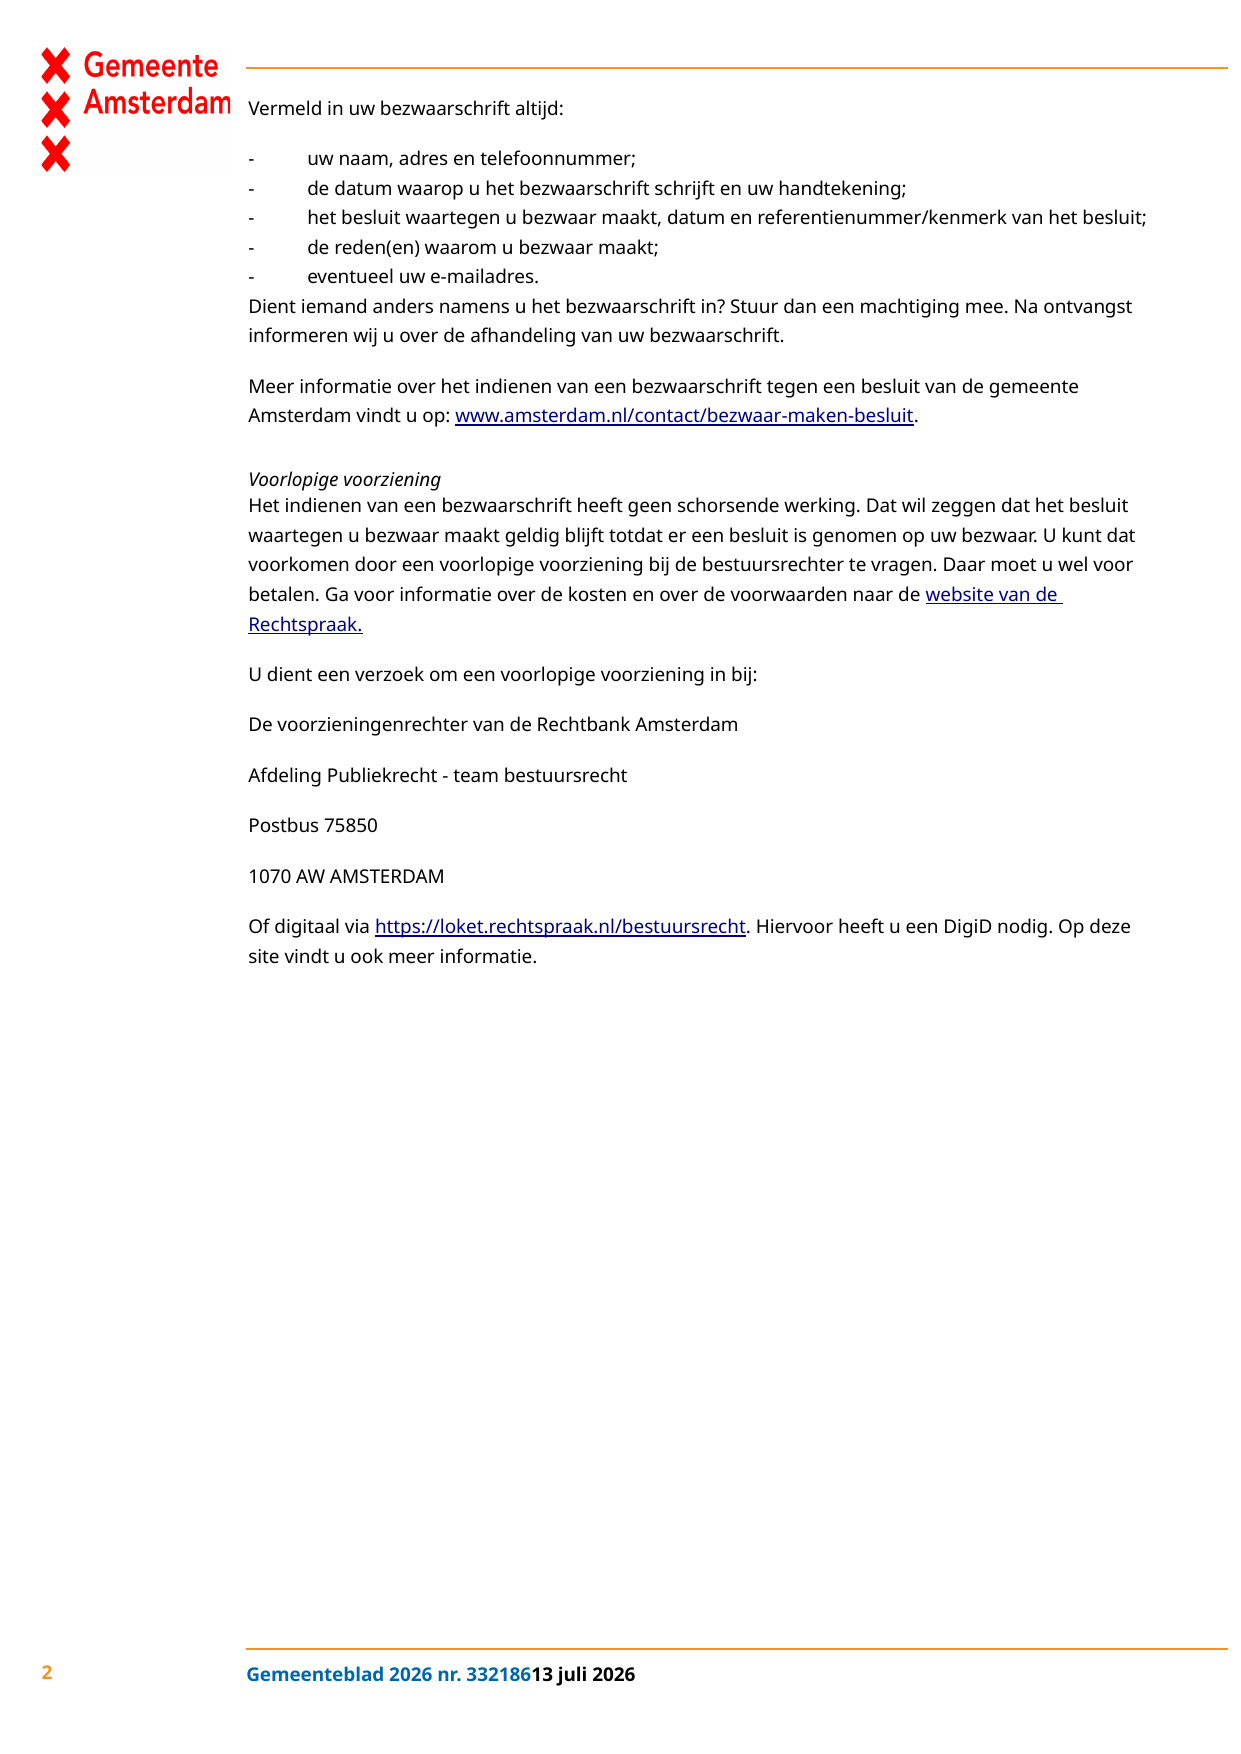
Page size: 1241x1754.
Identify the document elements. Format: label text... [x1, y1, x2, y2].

text Afdeling Publiekrecht - team bestuursrecht [248, 762, 1152, 788]
list de reden(en) waarom u bezwaar maakt; [248, 234, 1152, 260]
picture [41, 47, 231, 172]
list de datum waarop u het bezwaarschrift schrijft en uw handtekening; [248, 175, 1152, 201]
text Voorlopige voorziening [248, 467, 1152, 492]
text 1070 AW AMSTERDAM [248, 863, 1152, 888]
list uw naam, adres en telefoonnummer; [248, 145, 1152, 171]
text U dient een verzoek om een voorlopige voorziening in bij: [248, 661, 1152, 687]
text Postbus 75850 [248, 812, 1152, 838]
text Meer informatie over het indienen van een bezwaarschrift tegen een besluit van de gemeente Amsterdam vindt u op: www.amsterdam.nl/contact/bezwaar-maken-besluit. [248, 373, 1152, 428]
list eventueel uw e-mailadres. [248, 263, 1152, 289]
text De voorzieningenrechter van de Rechtbank Amsterdam [248, 712, 1152, 737]
text Het indienen van een bezwaarschrift heeft geen schorsende werking. Dat wil zeggen dat het besluit waartegen u bezwaar maakt geldig blijft totdat er een besluit is genomen op uw bezwaar. U kunt dat voorkomen door een voorlopige voorziening bij de bestuursrechter te vragen. Daar moet u wel voor betalen. Ga voor informatie over de kosten en over de voorwaarden naar de website van de Rechtspraak. [248, 492, 1152, 636]
list het besluit waartegen u bezwaar maakt, datum en referentienummer/kenmerk van het besluit; [248, 204, 1152, 230]
text Dient iemand anders namens u het bezwaarschrift in? Stuur dan een machtiging mee. Na ontvangst informeren wij u over de afhandeling van uw bezwaarschrift. [248, 293, 1152, 348]
text Vermeld in uw bezwaarschrift altijd: [248, 95, 1152, 121]
text Of digitaal via https://loket.rechtspraak.nl/bestuursrecht. Hiervoor heeft u een DigiD nodig. Op deze site vindt u ook meer informatie. [248, 913, 1152, 968]
